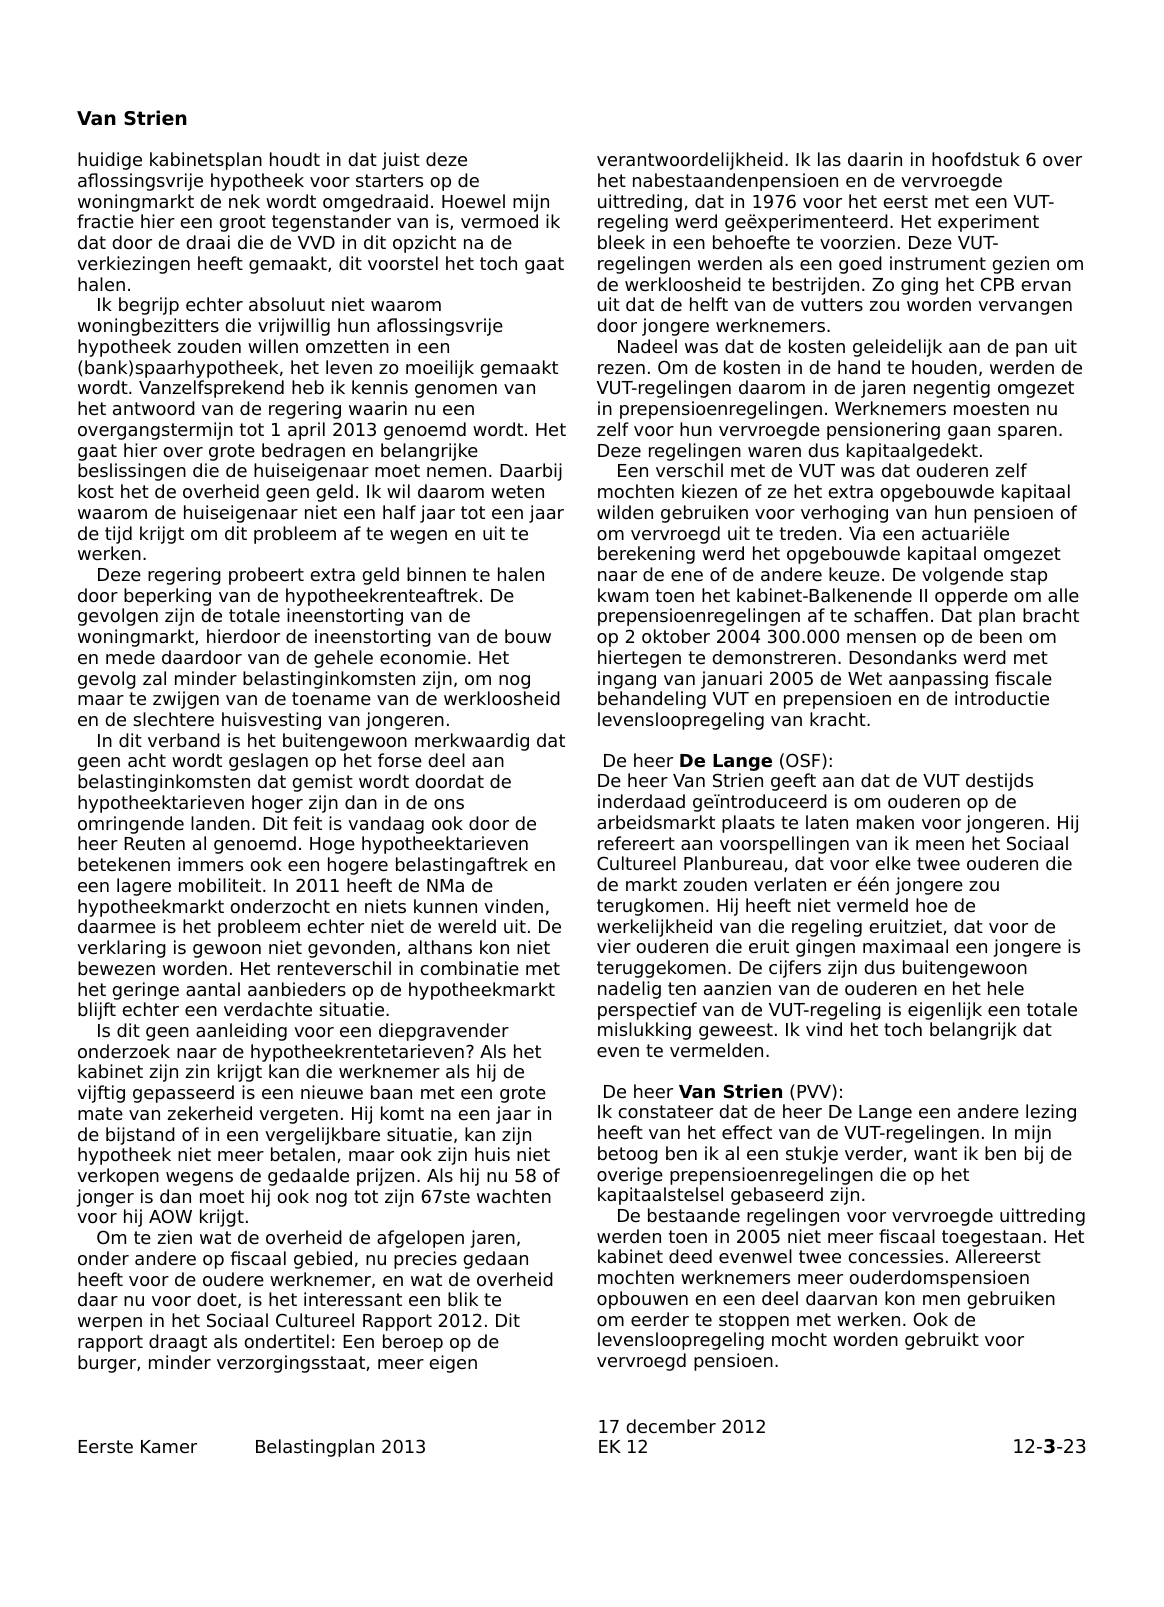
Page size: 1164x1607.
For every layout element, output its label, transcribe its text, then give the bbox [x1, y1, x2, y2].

text Deze regering probeert extra geld binnen te halen door beperking van de hypotheekrenteaftrek. De gevolgen zijn de totale ineenstorting van de woningmarkt, hierdoor de ineenstorting van de bouw en mede daardoor van de gehele economie. Het gevolg zal minder belastinginkomsten zijn, om nog maar te zwijgen van de toename van de werkloosheid en de slechtere huisvesting van jongeren. [77, 565, 567, 731]
text Om te zien wat de overheid de afgelopen jaren, onder andere op fiscaal gebied, nu precies gedaan heeft voor de oudere werknemer, en wat de overheid daar nu voor doet, is het interessant een blik te werpen in het Sociaal Cultureel Rapport 2012. Dit rapport draagt als ondertitel: Een beroep op de burger, minder verzorgingsstaat, meer eigen [77, 1228, 567, 1373]
text De heer Van Strien geeft aan dat de VUT destijds inderdaad geïntroduceerd is om ouderen op de arbeidsmarkt plaats te laten maken voor jongeren. Hij refereert aan voorspellingen van ik meen het Sociaal Cultureel Planbureau, dat voor elke twee ouderen die de markt zouden verlaten er één jongere zou terugkomen. Hij heeft niet vermeld hoe de werkelijkheid van die regeling eruitziet, dat voor de vier ouderen die eruit gingen maximaal een jongere is teruggekomen. De cijfers zijn dus buitengewoon nadelig ten aanzien van de ouderen en het hele perspectief van de VUT-regeling is eigenlijk een totale mislukking geweest. Ik vind het toch belangrijk dat even te vermelden. [596, 771, 1087, 1062]
text Is dit geen aanleiding voor een diepgravender onderzoek naar de hypotheekrentetarieven? Als het kabinet zijn zin krijgt kan die werknemer als hij de vijftig gepasseerd is een nieuwe baan met een grote mate van zekerheid vergeten. Hij komt na een jaar in de bijstand of in een vergelijkbare situatie, kan zijn hypotheek niet meer betalen, maar ook zijn huis niet verkopen wegens de gedaalde prijzen. Als hij nu 58 of jonger is dan moet hij ook nog tot zijn 67ste wachten voor hij AOW krijgt. [77, 1021, 567, 1228]
text De bestaande regelingen voor vervroegde uittreding werden toen in 2005 niet meer fiscaal toegestaan. Het kabinet deed evenwel twee concessies. Allereerst mochten werknemers meer ouderdomspensioen opbouwen en een deel daarvan kon men gebruiken om eerder te stoppen met werken. Ook de levensloopregeling mocht worden gebruikt voor vervroegd pensioen. [596, 1206, 1087, 1372]
text Een verschil met de VUT was dat ouderen zelf mochten kiezen of ze het extra opgebouwde kapitaal wilden gebruiken voor verhoging van hun pensioen of om vervroegd uit te treden. Via een actuariële berekening werd het opgebouwde kapitaal omgezet naar de ene of de andere keuze. De volgende stap kwam toen het kabinet-Balkenende II opperde om alle prepensioenregelingen af te schaffen. Dat plan bracht op 2 oktober 2004 300.000 mensen op de been om hiertegen te demonstreren. Desondanks werd met ingang van januari 2005 de Wet aanpassing fiscale behandeling VUT en prepensioen en de introductie levensloopregeling van kracht. [596, 461, 1087, 731]
text Ik constateer dat de heer De Lange een andere lezing heeft van het effect van de VUT-regelingen. In mijn betoog ben ik al een stukje verder, want ik ben bij de overige prepensioenregelingen die op het kapitaalstelsel gebaseerd zijn. [596, 1102, 1087, 1206]
text In dit verband is het buitengewoon merkwaardig dat geen acht wordt geslagen op het forse deel aan belastinginkomsten dat gemist wordt doordat de hypotheektarieven hoger zijn dan in de ons omringende landen. Dit feit is vandaag ook door de heer Reuten al genoemd. Hoge hypotheektarieven betekenen immers ook een hogere belastingaftrek en een lagere mobiliteit. In 2011 heeft de NMa de hypotheekmarkt onderzocht en niets kunnen vinden, daarmee is het probleem echter niet de wereld uit. De verklaring is gewoon niet gevonden, althans kon niet bewezen worden. Het renteverschil in combinatie met het geringe aantal aanbieders op de hypotheekmarkt blijft echter een verdachte situatie. [77, 731, 567, 1021]
text Nadeel was dat de kosten geleidelijk aan de pan uit rezen. Om de kosten in de hand te houden, werden de VUT-regelingen daarom in de jaren negentig omgezet in prepensioenregelingen. Werknemers moesten nu zelf voor hun vervroegde pensionering gaan sparen. Deze regelingen waren dus kapitaalgedekt. [596, 337, 1087, 461]
text huidige kabinetsplan houdt in dat juist deze aflossingsvrije hypotheek voor starters op de woningmarkt de nek wordt omgedraaid. Hoewel mijn fractie hier een groot tegenstander van is, vermoed ik dat door de draai die de VVD in dit opzicht na de verkiezingen heeft gemaakt, dit voorstel het toch gaat halen. [77, 150, 567, 295]
text verantwoordelijkheid. Ik las daarin in hoofdstuk 6 over het nabestaandenpensioen en de vervroegde uittreding, dat in 1976 voor het eerst met een VUT-regeling werd geëxperimenteerd. Het experiment bleek in een behoefte te voorzien. Deze VUT-regelingen werden als een goed instrument gezien om de werkloosheid te bestrijden. Zo ging het CPB ervan uit dat de helft van de vutters zou worden vervangen door jongere werknemers. [596, 150, 1087, 337]
text De heer De Lange (OSF): [596, 751, 1087, 771]
text De heer Van Strien (PVV): [596, 1082, 1087, 1102]
text Ik begrijp echter absoluut niet waarom woningbezitters die vrijwillig hun aflossingsvrije hypotheek zouden willen omzetten in een (bank)spaarhypotheek, het leven zo moeilijk gemaakt wordt. Vanzelfsprekend heb ik kennis genomen van het antwoord van de regering waarin nu een overgangstermijn tot 1 april 2013 genoemd wordt. Het gaat hier over grote bedragen en belangrijke beslissingen die de huiseigenaar moet nemen. Daarbij kost het de overheid geen geld. Ik wil daarom weten waarom de huiseigenaar niet een half jaar tot een jaar de tijd krijgt om dit probleem af te wegen en uit te werken. [77, 295, 567, 565]
